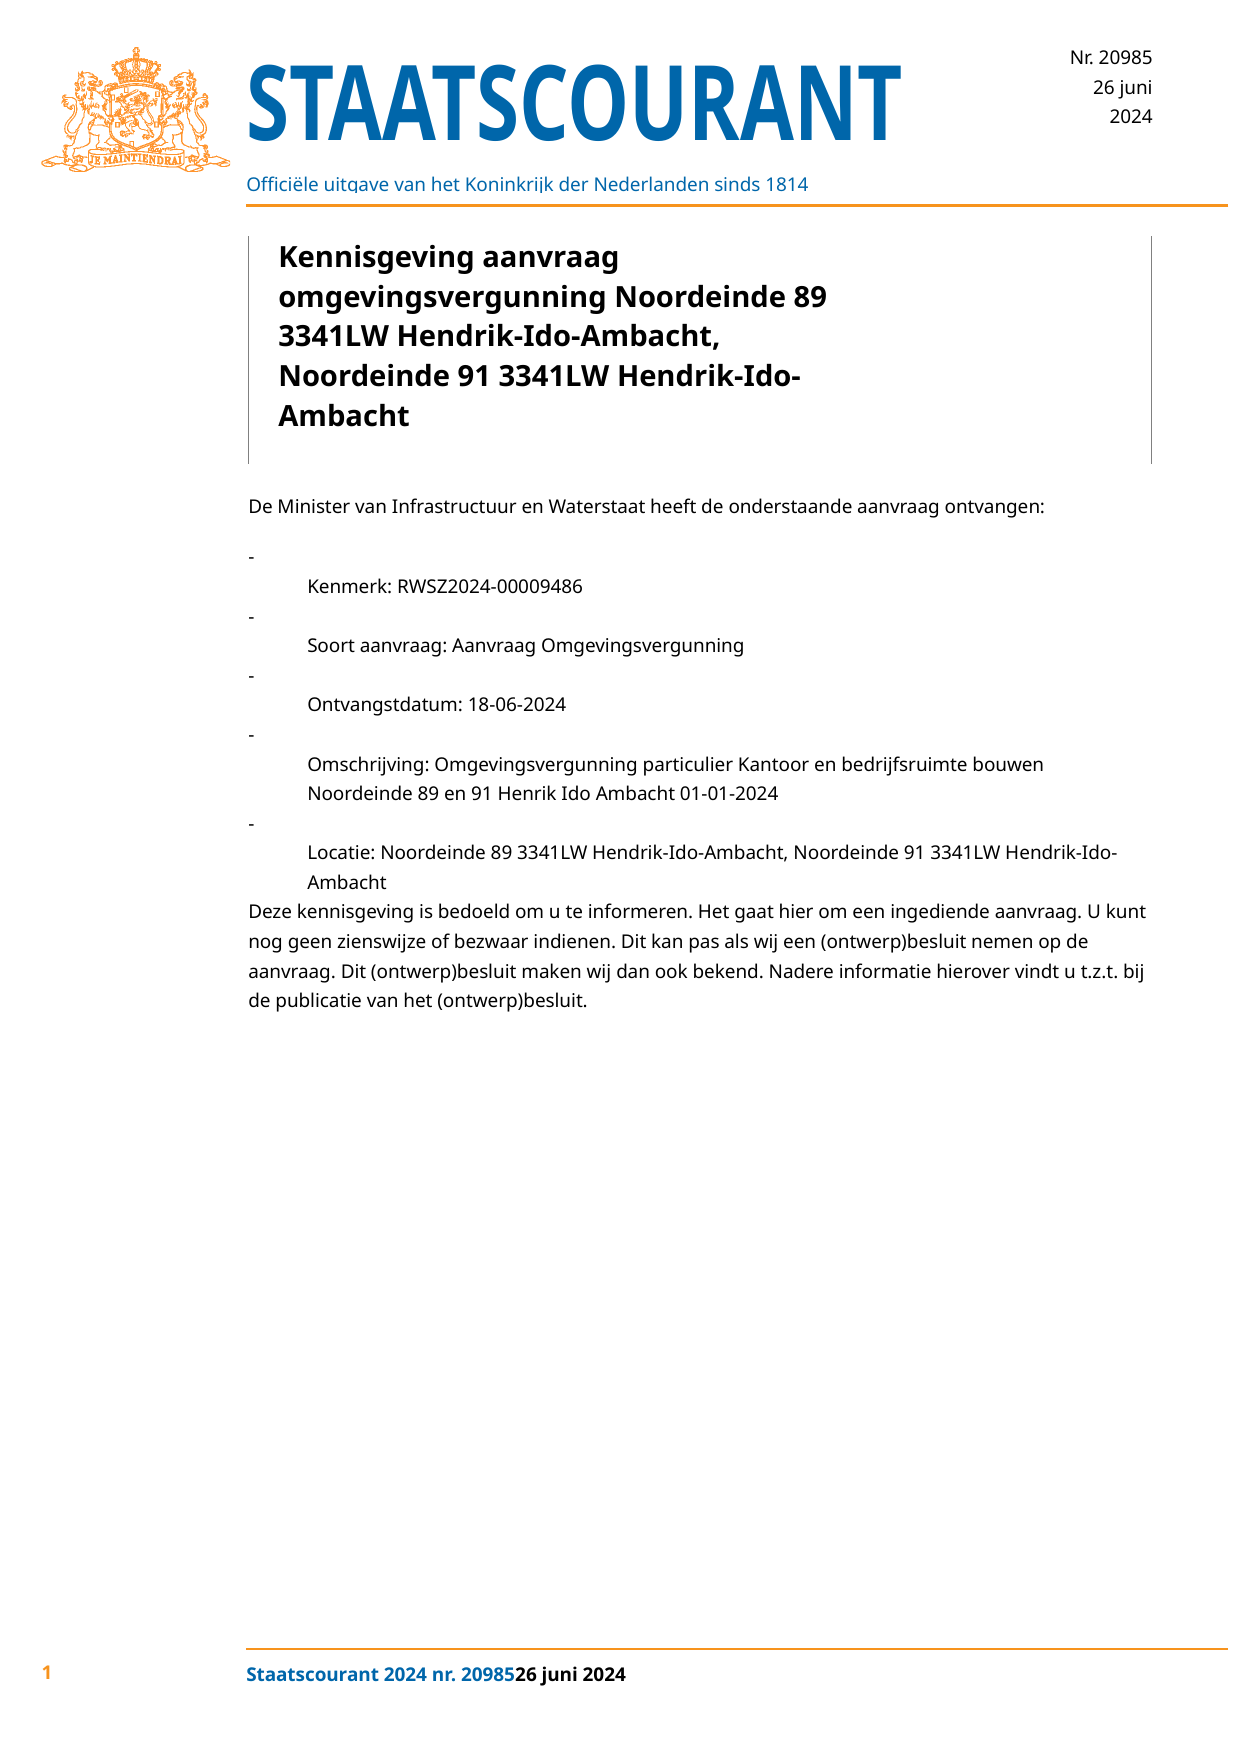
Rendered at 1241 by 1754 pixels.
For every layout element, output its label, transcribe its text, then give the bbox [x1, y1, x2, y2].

list Ontvangstdatum: 18-06-2024 [248, 692, 1152, 717]
table_header Kennisgeving aanvraag omgevingsvergunning Noordeinde 89 3341LW Hendrik-Ido-Ambacht, Noordeinde 91 3341LW Hendrik-Ido-Ambacht [249, 236, 850, 464]
list Locatie: Noordeinde 89 3341LW Hendrik-Ido-Ambacht, Noordeinde 91 3341LW Hendrik-Ido-Ambacht [248, 839, 1152, 895]
list Soort aanvraag: Aanvraag Omgevingsvergunning [248, 632, 1152, 658]
table_header [850, 414, 1151, 464]
table_header [1090, 236, 1151, 413]
list Kenmerk: RWSZ2024-00009486 [248, 573, 1152, 599]
text De Minister van Infrastructuur en Waterstaat heeft de onderstaande aanvraag ontvangen: [248, 493, 1152, 519]
list Omschrijving: Omgevingsvergunning particulier Kantoor en bedrijfsruimte bouwen Noordeinde 89 en 91 Henrik Ido Ambacht 01-01-2024 [248, 751, 1152, 806]
picture [41, 47, 231, 172]
table_header [850, 236, 912, 413]
picture [912, 236, 1090, 414]
text Deze kennisgeving is bedoeld om u te informeren. Het gaat hier om een ingediende aanvraag. U kunt nog geen zienswijze of bezwaar indienen. Dit kan pas als wij een (ontwerp)besluit nemen op de aanvraag. Dit (ontwerp)besluit maken wij dan ook bekend. Nadere informatie hierover vindt u t.z.t. bij de publicatie van het (ontwerp)besluit. [248, 899, 1152, 1013]
